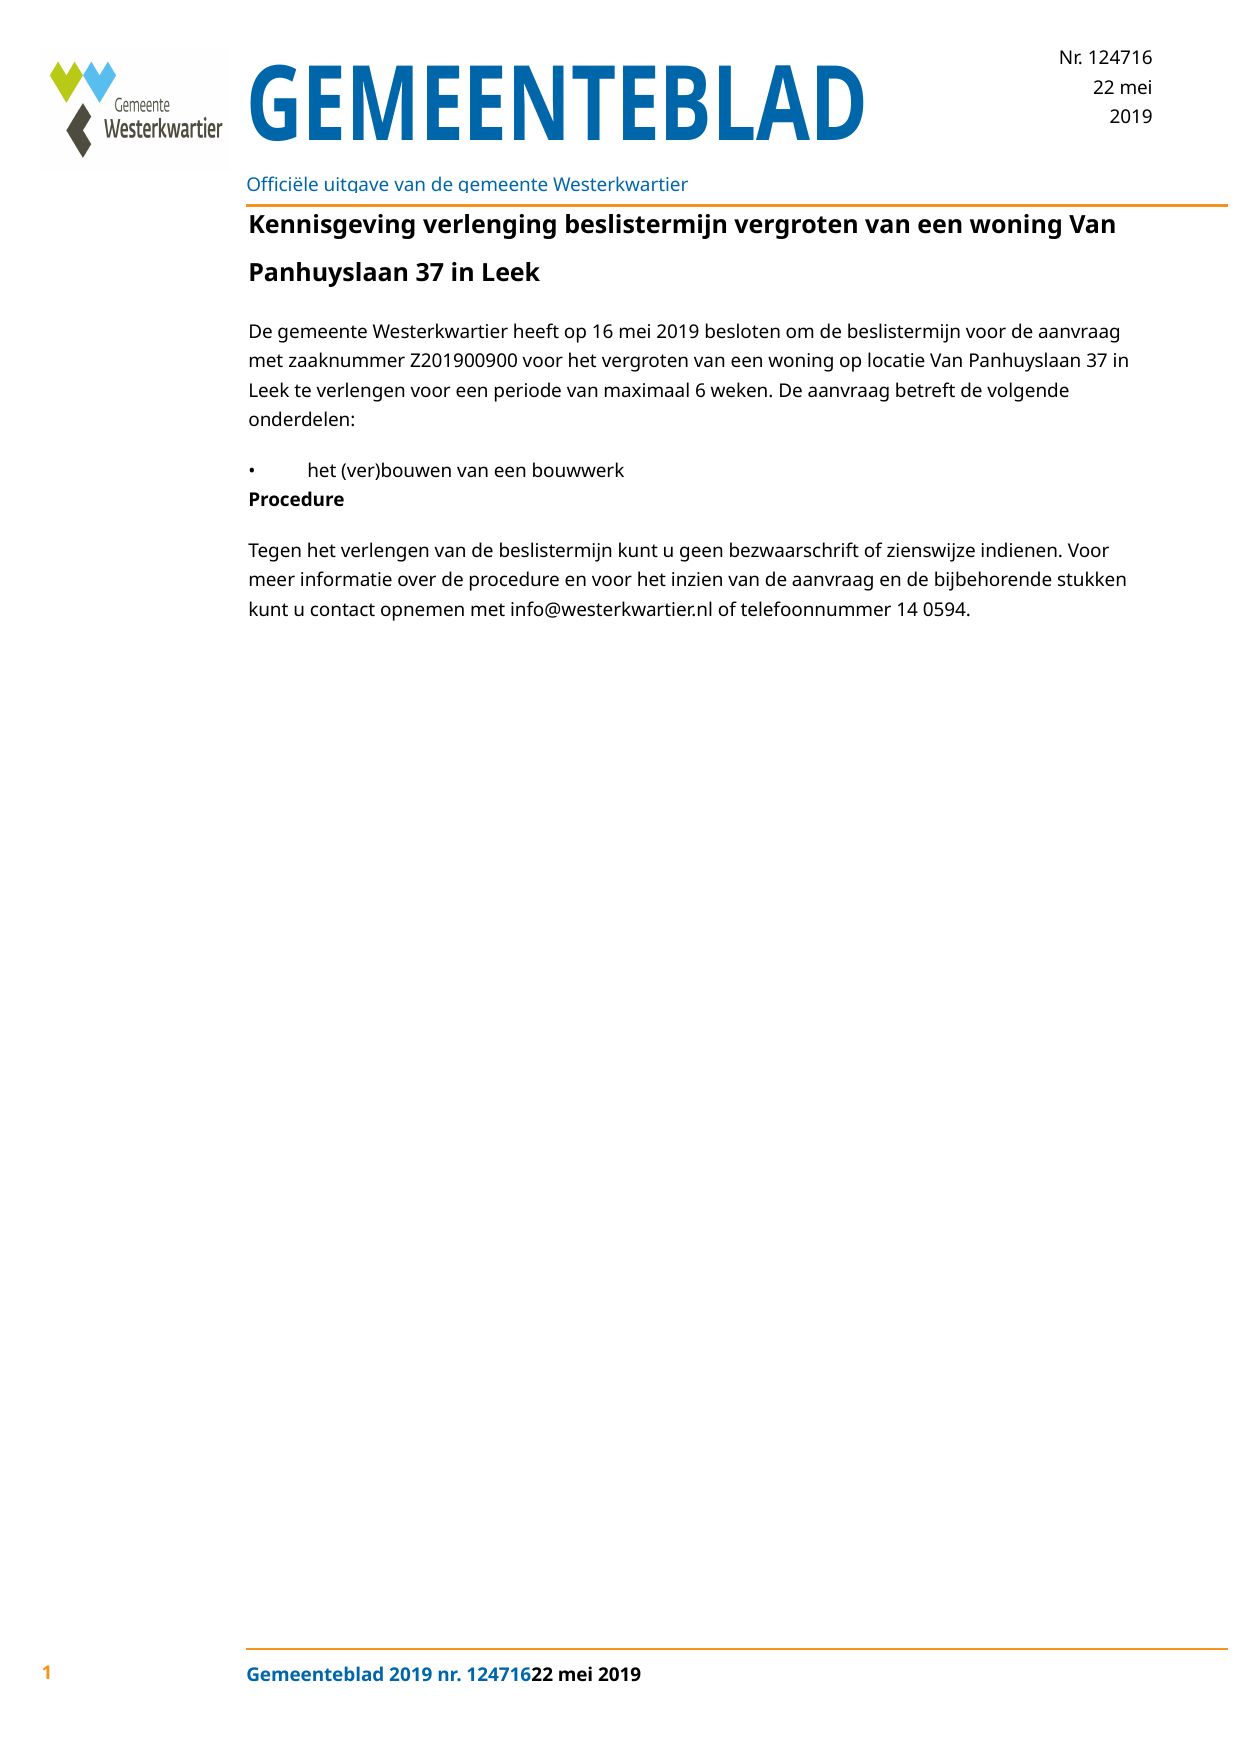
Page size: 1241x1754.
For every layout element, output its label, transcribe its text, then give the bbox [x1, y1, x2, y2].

text De gemeente Westerkwartier heeft op 16 mei 2019 besloten om de beslistermijn voor de aanvraag met zaaknummer Z201900900 voor het vergroten van een woning op locatie Van Panhuyslaan 37 in Leek te verlengen voor een periode van maximaal 6 weken. De aanvraag betreft de volgende onderdelen: [248, 318, 1152, 432]
text Tegen het verlengen van de beslistermijn kunt u geen bezwaarschrift of zienswijze indienen. Voor meer informatie over de procedure en voor het inzien van de aanvraag en de bijbehorende stukken kunt u contact opnemen met info@westerkwartier.nl of telefoonnummer 14 0594. [248, 537, 1152, 622]
picture [41, 47, 231, 172]
list het (ver)bouwen van een bouwwerk [248, 457, 1152, 483]
text Procedure [248, 487, 1152, 512]
text Kennisgeving verlenging beslistermijn vergroten van een woning Van Panhuyslaan 37 in Leek [248, 207, 1152, 288]
